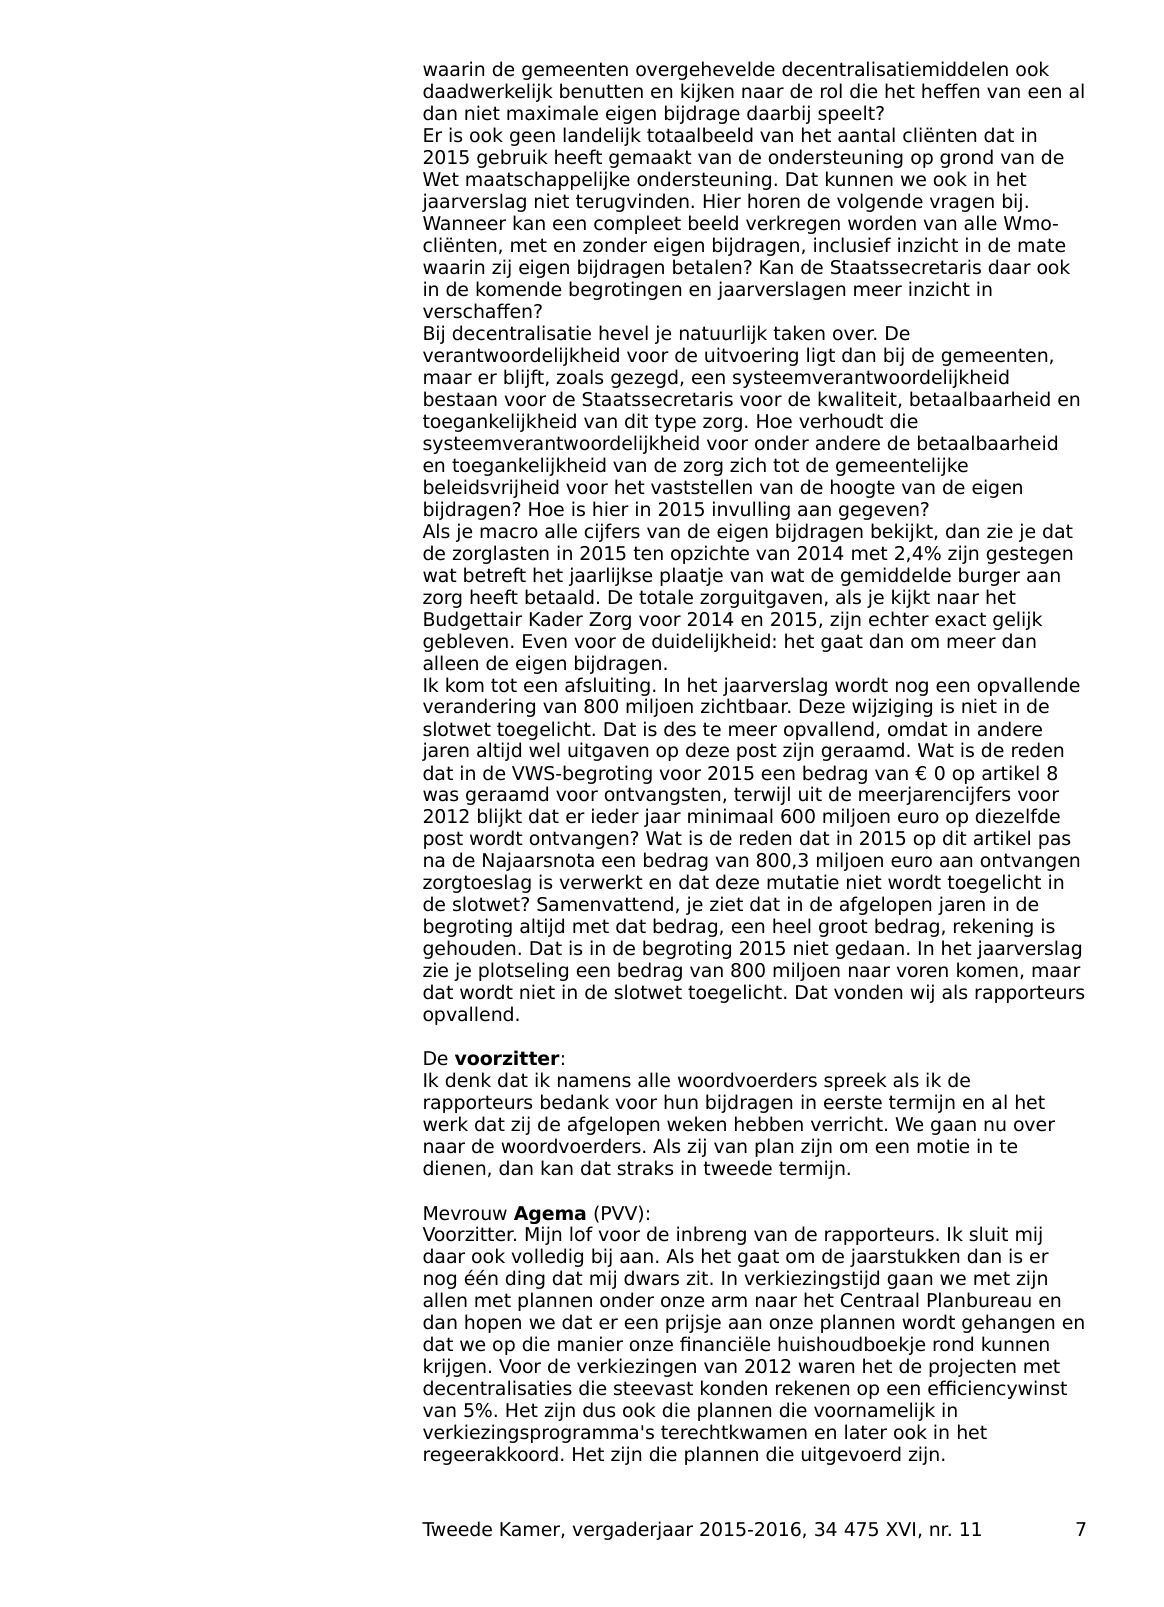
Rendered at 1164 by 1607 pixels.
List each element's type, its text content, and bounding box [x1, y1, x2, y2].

text waarin de gemeenten overgehevelde decentralisatiemiddelen ook daadwerkelijk benutten en kijken naar de rol die het heffen van een al dan niet maximale eigen bijdrage daarbij speelt? [422, 59, 1087, 125]
text Er is ook geen landelijk totaalbeeld van het aantal cliënten dat in 2015 gebruik heeft gemaakt van de ondersteuning op grond van de Wet maatschappelijke ondersteuning. Dat kunnen we ook in het jaarverslag niet terugvinden. Hier horen de volgende vragen bij. Wanneer kan een compleet beeld verkregen worden van alle Wmo-cliënten, met en zonder eigen bijdragen, inclusief inzicht in de mate waarin zij eigen bijdragen betalen? Kan de Staatssecretaris daar ook in de komende begrotingen en jaarverslagen meer inzicht in verschaffen? [422, 125, 1087, 323]
text Voorzitter. Mijn lof voor de inbreng van de rapporteurs. Ik sluit mij daar ook volledig bij aan. Als het gaat om de jaarstukken dan is er nog één ding dat mij dwars zit. In verkiezingstijd gaan we met zijn allen met plannen onder onze arm naar het Centraal Planbureau en dan hopen we dat er een prijsje aan onze plannen wordt gehangen en dat we op die manier onze financiële huishoudboekje rond kunnen krijgen. Voor de verkiezingen van 2012 waren het de projecten met decentralisaties die steevast konden rekenen op een efficiencywinst van 5%. Het zijn dus ook die plannen die voornamelijk in verkiezingsprogramma's terechtkwamen en later ook in het regeerakkoord. Het zijn die plannen die uitgevoerd zijn. [422, 1224, 1087, 1466]
text Mevrouw Agema (PVV): [422, 1202, 1087, 1224]
text Ik kom tot een afsluiting. In het jaarverslag wordt nog een opvallende verandering van 800 miljoen zichtbaar. Deze wijziging is niet in de slotwet toegelicht. Dat is des te meer opvallend, omdat in andere jaren altijd wel uitgaven op deze post zijn geraamd. Wat is de reden dat in de VWS-begroting voor 2015 een bedrag van € 0 op artikel 8 was geraamd voor ontvangsten, terwijl uit de meerjarencijfers voor 2012 blijkt dat er ieder jaar minimaal 600 miljoen euro op diezelfde post wordt ontvangen? Wat is de reden dat in 2015 op dit artikel pas na de Najaarsnota een bedrag van 800,3 miljoen euro aan ontvangen zorgtoeslag is verwerkt en dat deze mutatie niet wordt toegelicht in de slotwet? Samenvattend, je ziet dat in de afgelopen jaren in de begroting altijd met dat bedrag, een heel groot bedrag, rekening is gehouden. Dat is in de begroting 2015 niet gedaan. In het jaarverslag zie je plotseling een bedrag van 800 miljoen naar voren komen, maar dat wordt niet in de slotwet toegelicht. Dat vonden wij als rapporteurs opvallend. [422, 674, 1087, 1026]
text Bij decentralisatie hevel je natuurlijk taken over. De verantwoordelijkheid voor de uitvoering ligt dan bij de gemeenten, maar er blijft, zoals gezegd, een systeemverantwoordelijkheid bestaan voor de Staatssecretaris voor de kwaliteit, betaalbaarheid en toegankelijkheid van dit type zorg. Hoe verhoudt die systeemverantwoordelijkheid voor onder andere de betaalbaarheid en toegankelijkheid van de zorg zich tot de gemeentelijke beleidsvrijheid voor het vaststellen van de hoogte van de eigen bijdragen? Hoe is hier in 2015 invulling aan gegeven? [422, 323, 1087, 521]
text De voorzitter: [422, 1048, 1087, 1070]
text Ik denk dat ik namens alle woordvoerders spreek als ik de rapporteurs bedank voor hun bijdragen in eerste termijn en al het werk dat zij de afgelopen weken hebben verricht. We gaan nu over naar de woordvoerders. Als zij van plan zijn om een motie in te dienen, dan kan dat straks in tweede termijn. [422, 1070, 1087, 1180]
text Als je macro alle cijfers van de eigen bijdragen bekijkt, dan zie je dat de zorglasten in 2015 ten opzichte van 2014 met 2,4% zijn gestegen wat betreft het jaarlijkse plaatje van wat de gemiddelde burger aan zorg heeft betaald. De totale zorguitgaven, als je kijkt naar het Budgettair Kader Zorg voor 2014 en 2015, zijn echter exact gelijk gebleven. Even voor de duidelijkheid: het gaat dan om meer dan alleen de eigen bijdragen. [422, 521, 1087, 674]
